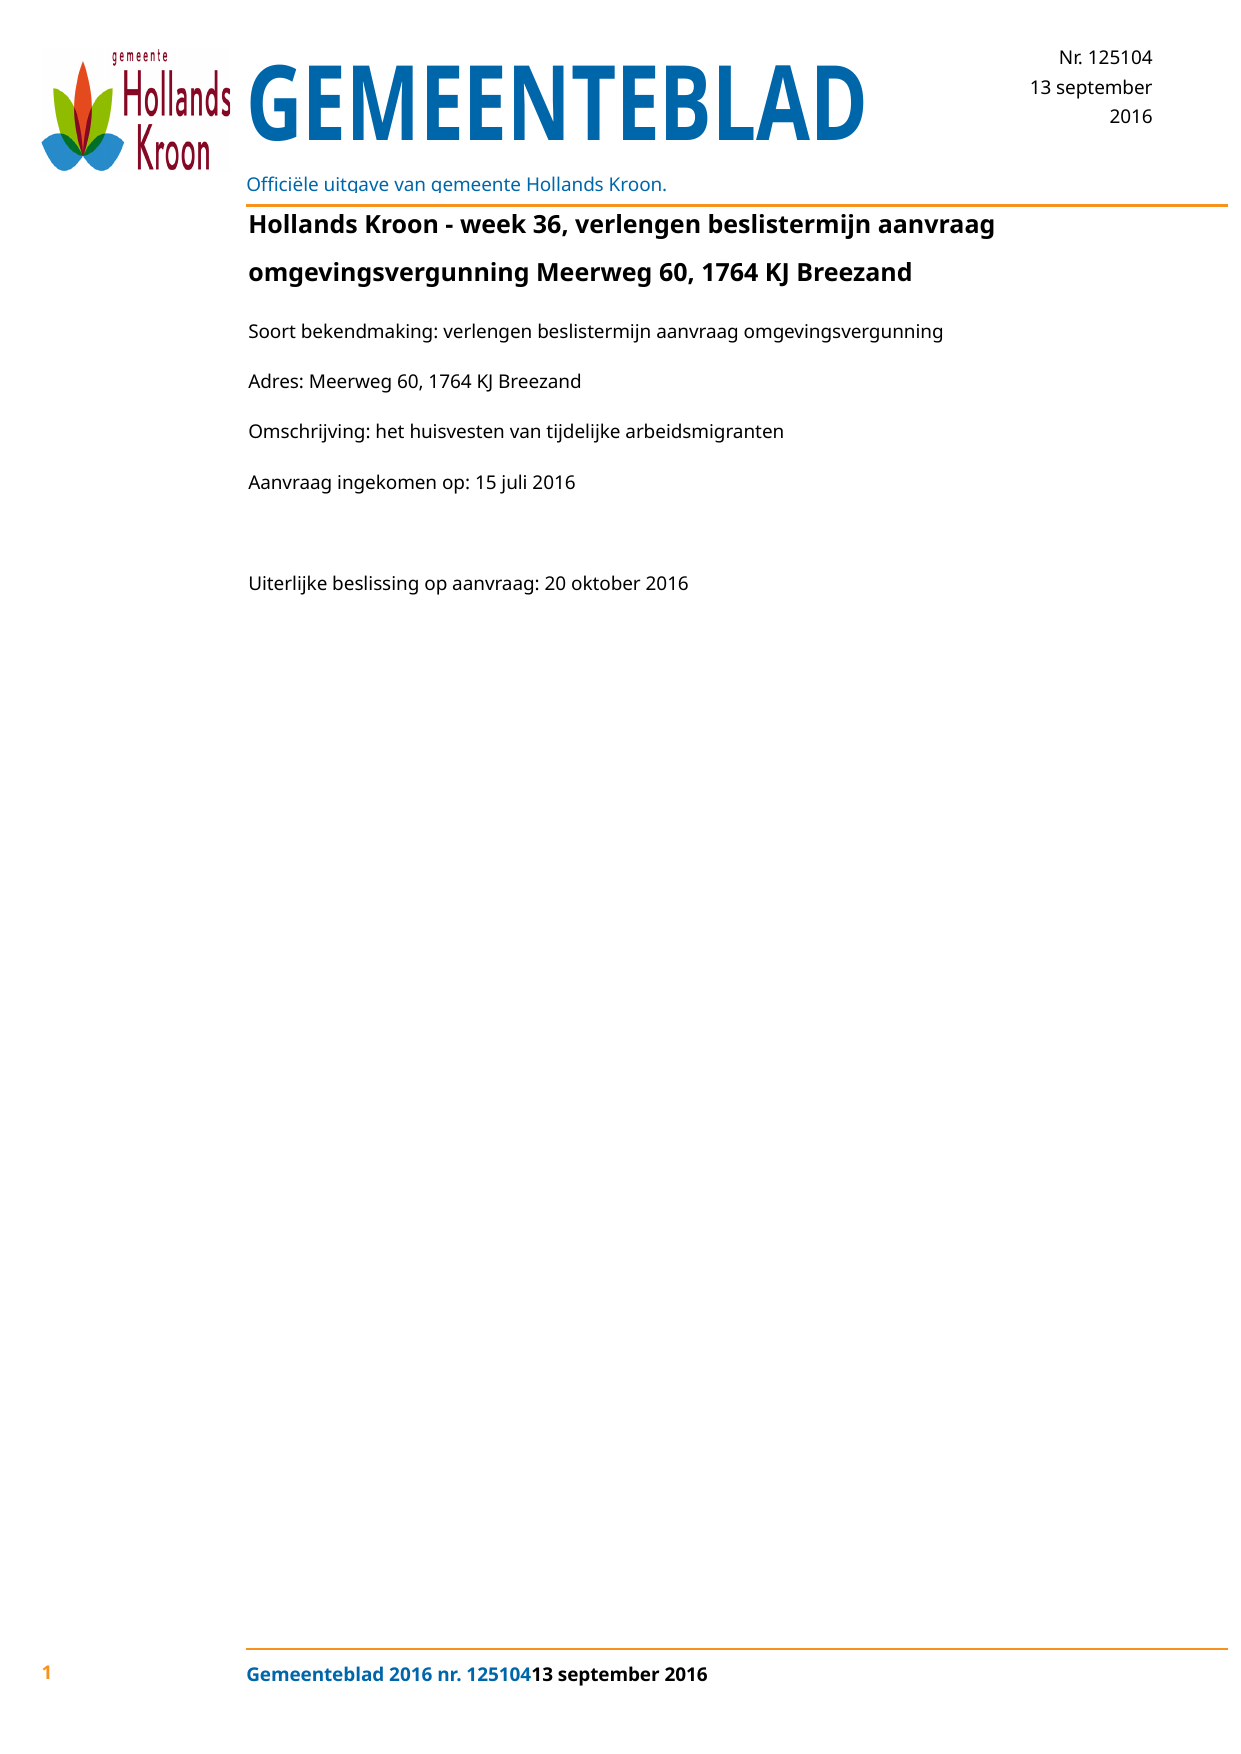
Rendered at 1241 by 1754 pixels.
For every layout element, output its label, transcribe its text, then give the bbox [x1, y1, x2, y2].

text Adres: Meerweg 60, 1764 KJ Breezand [248, 368, 1152, 394]
text Soort bekendmaking: verlengen beslistermijn aanvraag omgevingsvergunning [248, 318, 1152, 344]
text Hollands Kroon - week 36, verlengen beslistermijn aanvraag omgevingsvergunning Meerweg 60, 1764 KJ Breezand [248, 207, 1152, 288]
text Uiterlijke beslissing op aanvraag: 20 oktober 2016 [248, 570, 1152, 596]
text Omschrijving: het huisvesten van tijdelijke arbeidsmigranten [248, 419, 1152, 444]
picture [41, 47, 231, 172]
text Aanvraag ingekomen op: 15 juli 2016 [248, 469, 1152, 495]
